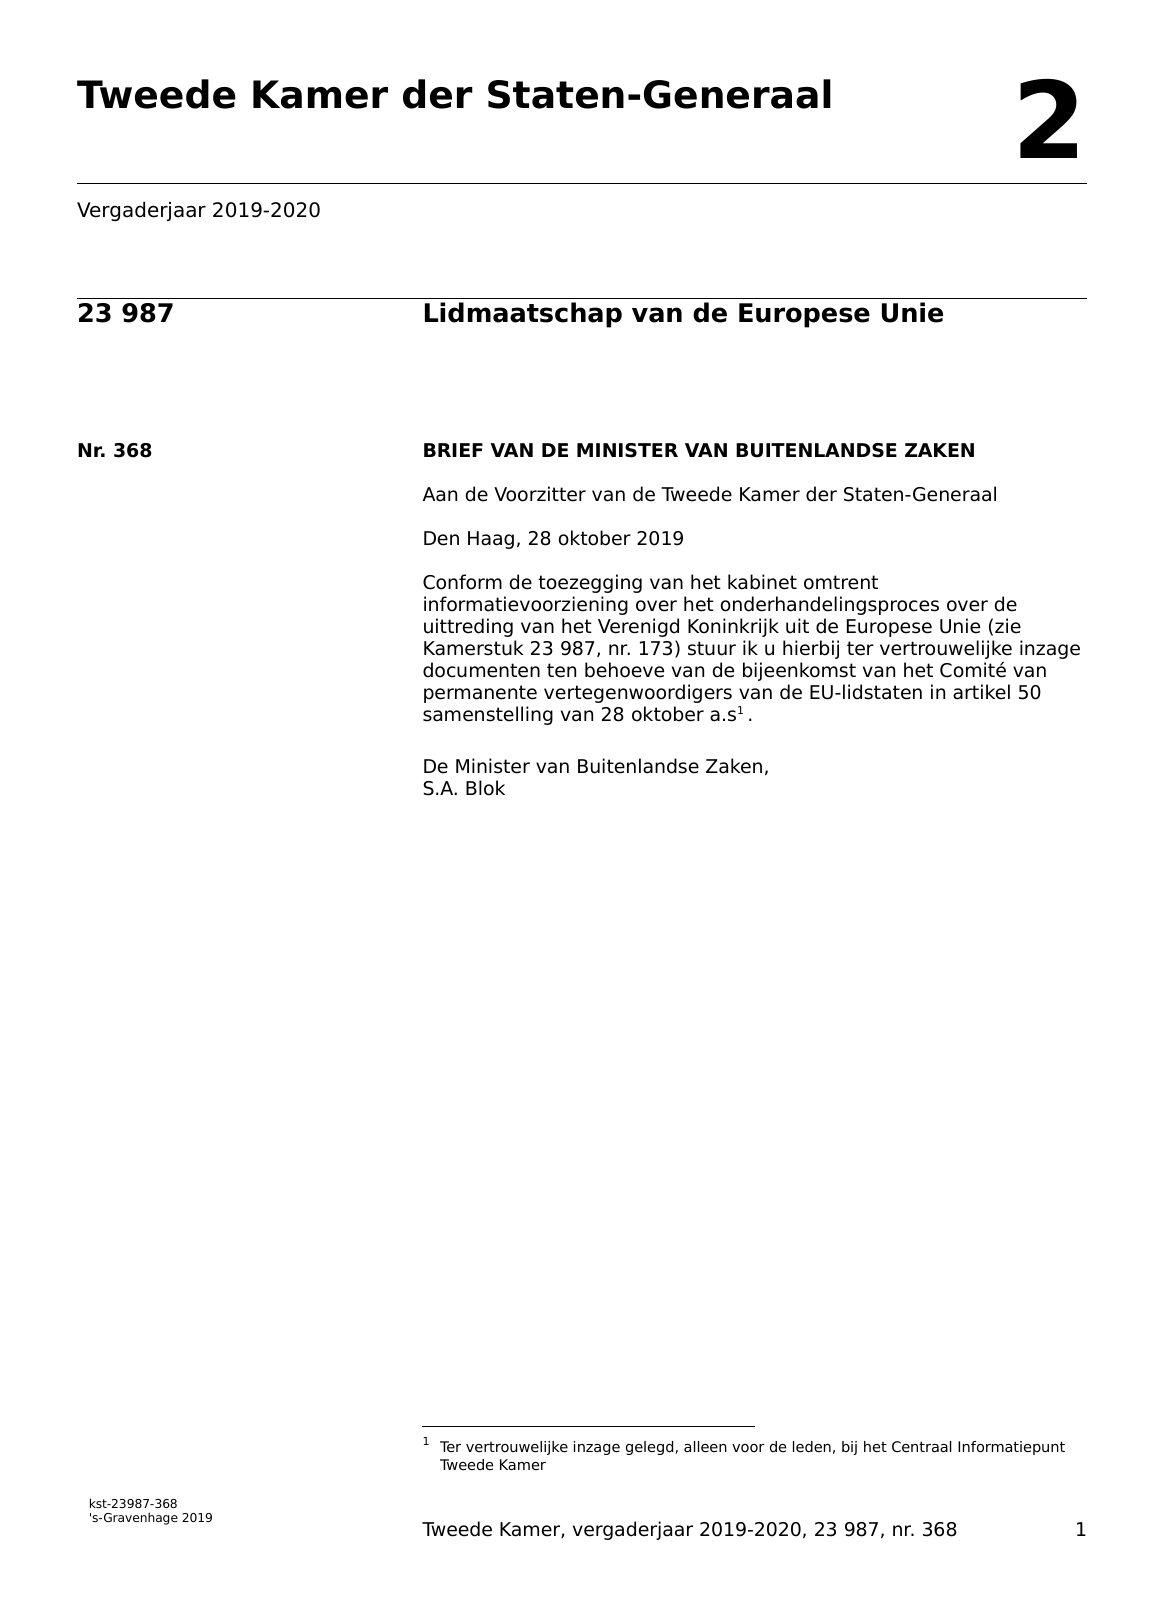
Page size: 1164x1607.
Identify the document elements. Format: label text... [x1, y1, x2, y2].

table_header 2 [886, 59, 1087, 183]
text De Minister van Buitenlandse Zaken, S.A. Blok [422, 756, 1087, 800]
text 's-Gravenhage 2019 [88, 1511, 323, 1525]
subtitle Nr. 368 BRIEF VAN DE MINISTER VAN BUITENLANDSE ZAKEN [77, 440, 1087, 462]
subtitle 23 987 Lidmaatschap van de Europese Unie [77, 299, 1087, 329]
text kst-23987-368 [88, 1497, 323, 1511]
table_cell Vergaderjaar 2019-2020 [77, 184, 1087, 298]
text Conform de toezegging van het kabinet omtrent informatievoorziening over het onderhandelingsproces over de uittreding van het Verenigd Koninkrijk uit de Europese Unie (zie Kamerstuk 23 987, nr. 173) stuur ik u hierbij ter vertrouwelijke inzage documenten ten behoeve van de bijeenkomst van het Comité van permanente vertegenwoordigers van de EU-lidstaten in artikel 50 samenstelling van 28 oktober a.s. [422, 572, 1087, 726]
text Den Haag, 28 oktober 2019 [422, 528, 1087, 550]
table_header Tweede Kamer der Staten-Generaal [77, 59, 886, 183]
text Ter vertrouwelijke inzage gelegd, alleen voor de leden, bij het Centraal Informatiepunt Tweede Kamer [422, 1435, 1087, 1474]
text Aan de Voorzitter van de Tweede Kamer der Staten-Generaal [422, 484, 1087, 506]
